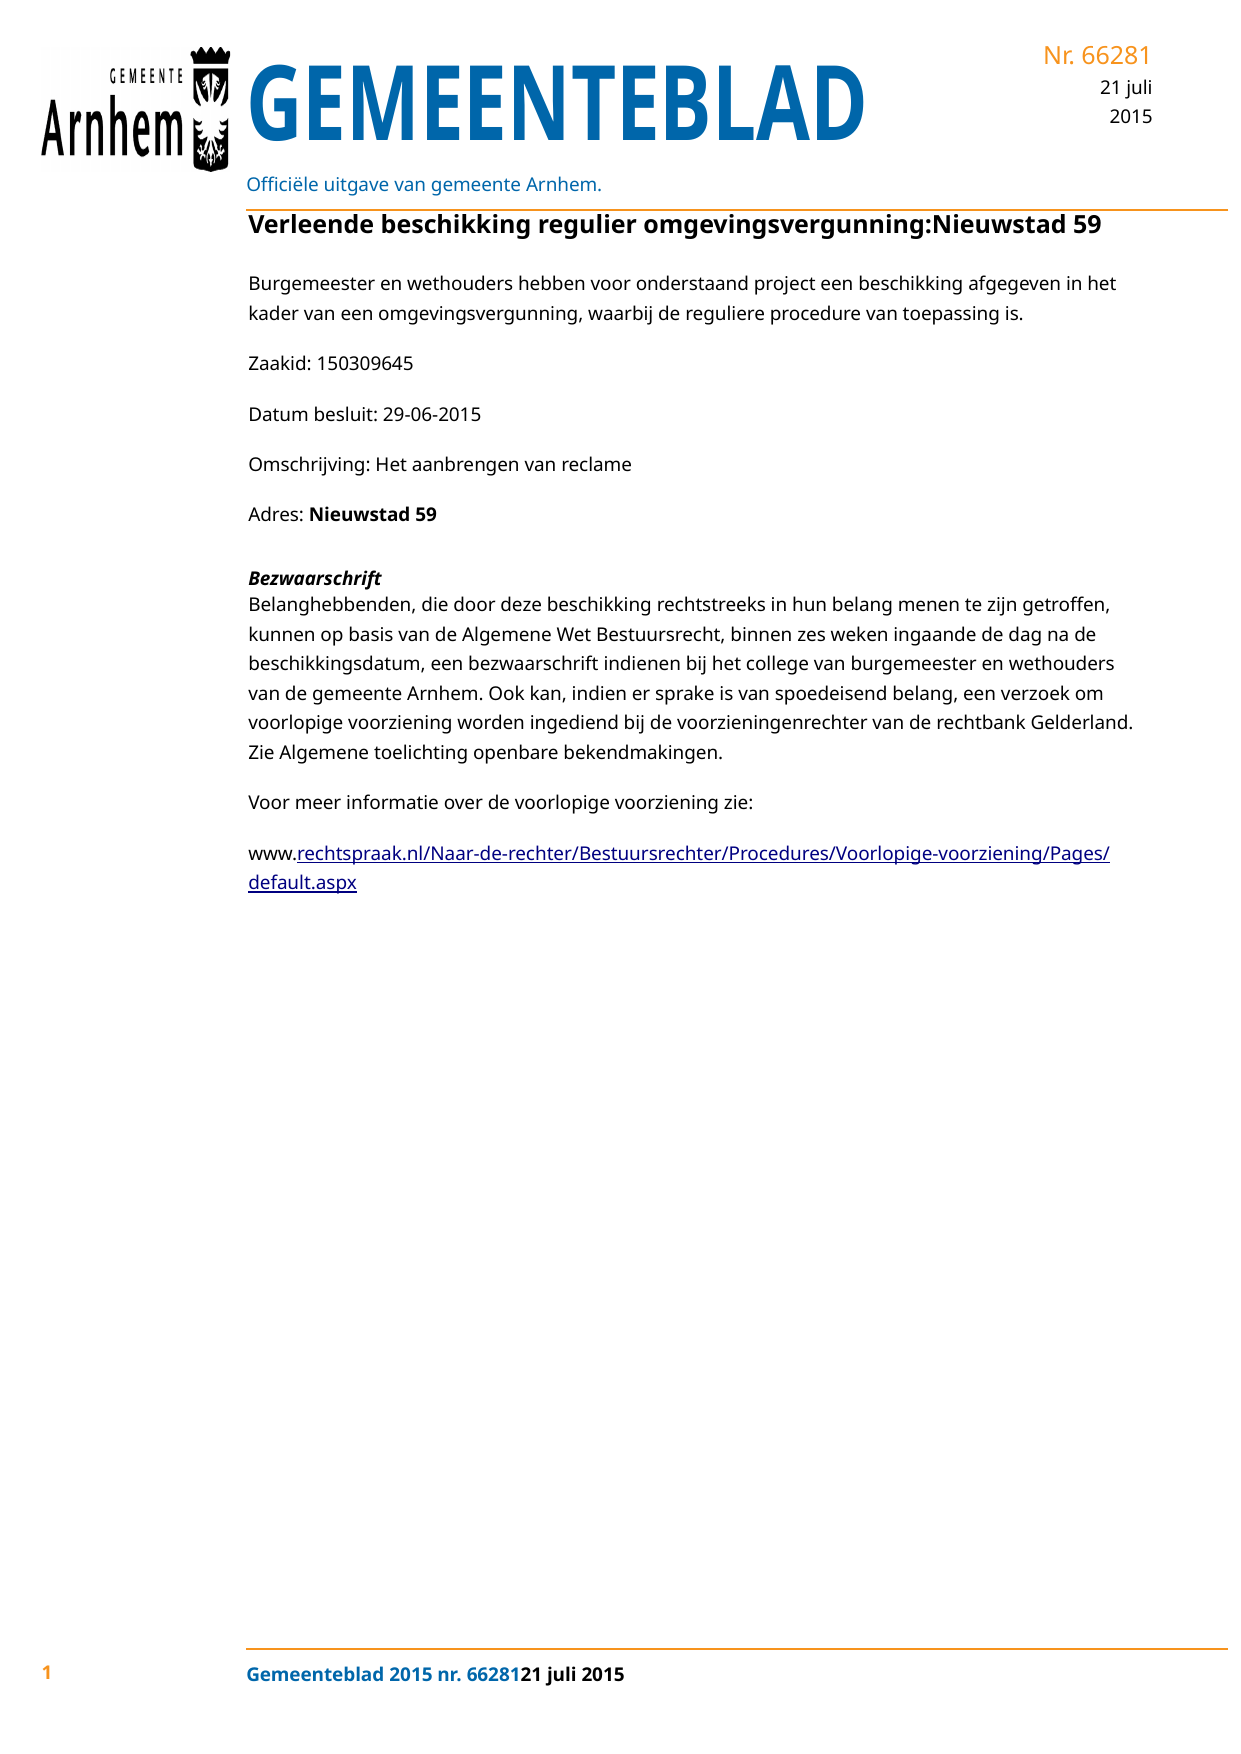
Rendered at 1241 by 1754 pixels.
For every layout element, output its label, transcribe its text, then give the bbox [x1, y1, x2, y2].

text Omschrijving: Het aanbrengen van reclame [248, 451, 1152, 477]
text www.rechtspraak.nl/Naar-de-rechter/Bestuursrechter/Procedures/Voorlopige-voorziening/Pages/default.aspx [248, 840, 1152, 895]
text Datum besluit: 29-06-2015 [248, 401, 1152, 426]
text Belanghebbenden, die door deze beschikking rechtstreeks in hun belang menen te zijn getroffen, kunnen op basis van de Algemene Wet Bestuursrecht, binnen zes weken ingaande de dag na de beschikkingsdatum, een bezwaarschrift indienen bij het college van burgemeester en wethouders van de gemeente Arnhem. Ook kan, indien er sprake is van spoedeisend belang, een verzoek om voorlopige voorziening worden ingediend bij de voorzieningenrechter van de rechtbank Gelderland. Zie Algemene toelichting openbare bekendmakingen. [248, 591, 1152, 765]
text Verleende beschikking regulier omgevingsvergunning:Nieuwstad 59 [248, 211, 1152, 241]
text Voor meer informatie over de voorlopige voorziening zie: [248, 789, 1152, 815]
text Bezwaarschrift [248, 566, 1152, 591]
picture [41, 47, 231, 172]
text Zaakid: 150309645 [248, 350, 1152, 376]
text Burgemeester en wethouders hebben voor onderstaand project een beschikking afgegeven in het kader van een omgevingsvergunning, waarbij de reguliere procedure van toepassing is. [248, 270, 1152, 326]
text Adres: Nieuwstad 59 [248, 502, 1152, 527]
